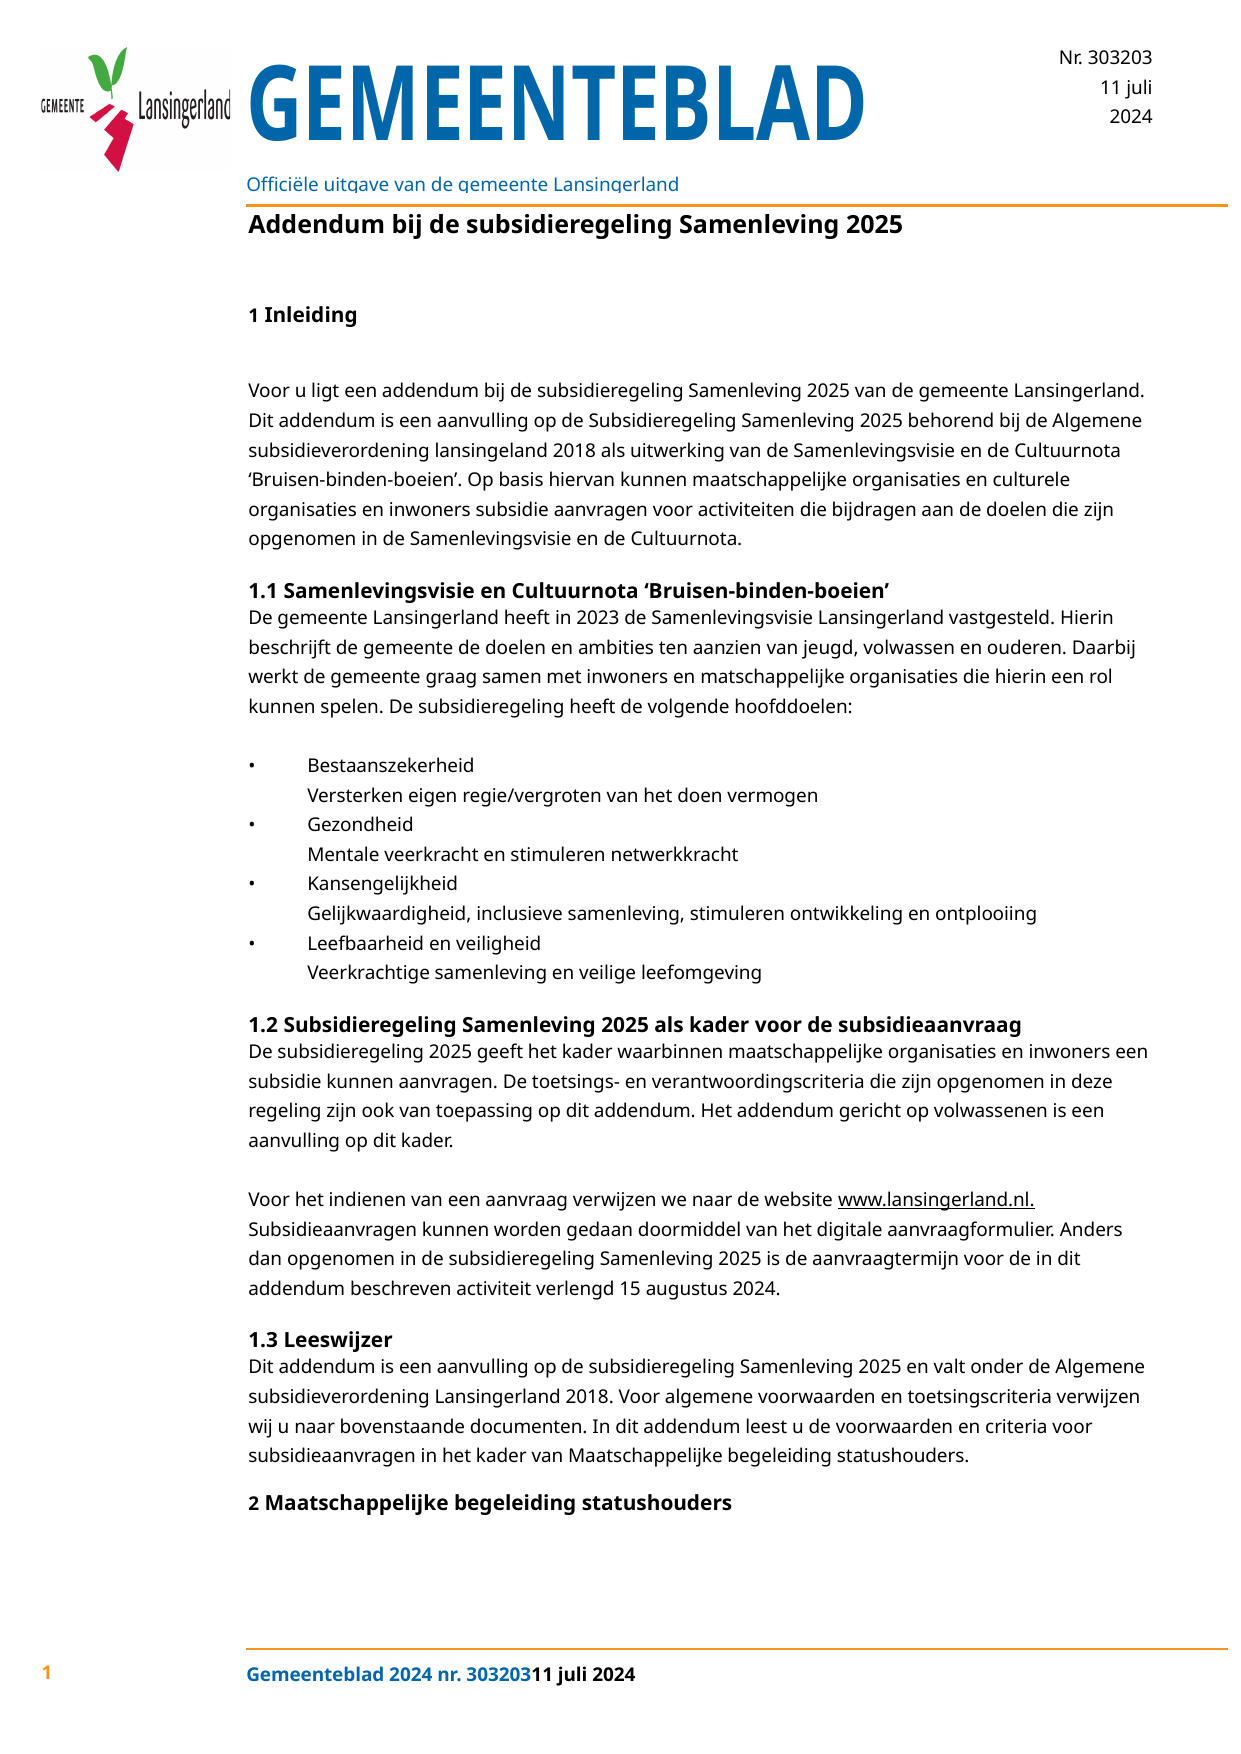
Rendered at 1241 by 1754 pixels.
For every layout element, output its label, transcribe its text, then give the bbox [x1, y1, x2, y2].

list Veerkrachtige samenleving en veilige leefomgeving [248, 959, 1152, 985]
text 2 Maatschappelijke begeleiding statushouders [248, 1488, 1152, 1517]
text 1.1 Samenlevingsvisie en Cultuurnota ‘Bruisen-binden-boeien’ [248, 576, 1152, 604]
list Versterken eigen regie/vergroten van het doen vermogen [248, 782, 1152, 808]
list Kansengelijkheid [248, 871, 1152, 896]
text 1.3 Leeswijzer [248, 1325, 1152, 1354]
list Mentale veerkracht en stimuleren netwerkkracht [248, 841, 1152, 867]
list Bestaanszekerheid [248, 752, 1152, 778]
text 1 Inleiding [248, 300, 1152, 328]
text Addendum bij de subsidieregeling Samenleving 2025 [248, 207, 1152, 241]
picture [41, 47, 231, 172]
text De gemeente Lansingerland heeft in 2023 de Samenlevingsvisie Lansingerland vastgesteld. Hierin beschrijft de gemeente de doelen en ambities ten aanzien van jeugd, volwassen en ouderen. Daarbij werkt de gemeente graag samen met inwoners en matschappelijke organisaties die hierin een rol kunnen spelen. De subsidieregeling heeft de volgende hoofddoelen: [248, 604, 1152, 719]
text Voor u ligt een addendum bij de subsidieregeling Samenleving 2025 van de gemeente Lansingerland. Dit addendum is een aanvulling op de Subsidieregeling Samenleving 2025 behorend bij de Algemene subsidieverordening lansingeland 2018 als uitwerking van de Samenlevingsvisie en de Cultuurnota ‘Bruisen-binden-boeien’. Op basis hiervan kunnen maatschappelijke organisaties en culturele organisaties en inwoners subsidie aanvragen voor activiteiten die bijdragen aan de doelen die zijn opgenomen in de Samenlevingsvisie en de Cultuurnota. [248, 378, 1152, 551]
list Gezondheid [248, 811, 1152, 837]
text Dit addendum is een aanvulling op de subsidieregeling Samenleving 2025 en valt onder de Algemene subsidieverordening Lansingerland 2018. Voor algemene voorwaarden en toetsingscriteria verwijzen wij u naar bovenstaande documenten. In dit addendum leest u de voorwaarden en criteria voor subsidieaanvragen in het kader van Maatschappelijke begeleiding statushouders. [248, 1354, 1152, 1468]
text Voor het indienen van een aanvraag verwijzen we naar de website www.lansingerland.nl. Subsidieaanvragen kunnen worden gedaan doormiddel van het digitale aanvraagformulier. Anders dan opgenomen in de subsidieregeling Samenleving 2025 is de aanvraagtermijn voor de in dit addendum beschreven activiteit verlengd 15 augustus 2024. [248, 1186, 1152, 1301]
list Gelijkwaardigheid, inclusieve samenleving, stimuleren ontwikkeling en ontplooiing [248, 900, 1152, 926]
text 1.2 Subsidieregeling Samenleving 2025 als kader voor de subsidieaanvraag [248, 1010, 1152, 1038]
text De subsidieregeling 2025 geeft het kader waarbinnen maatschappelijke organisaties en inwoners een subsidie kunnen aanvragen. De toetsings- en verantwoordingscriteria die zijn opgenomen in deze regeling zijn ook van toepassing op dit addendum. Het addendum gericht op volwassenen is een aanvulling op dit kader. [248, 1038, 1152, 1153]
list Leefbaarheid en veiligheid [248, 930, 1152, 956]
